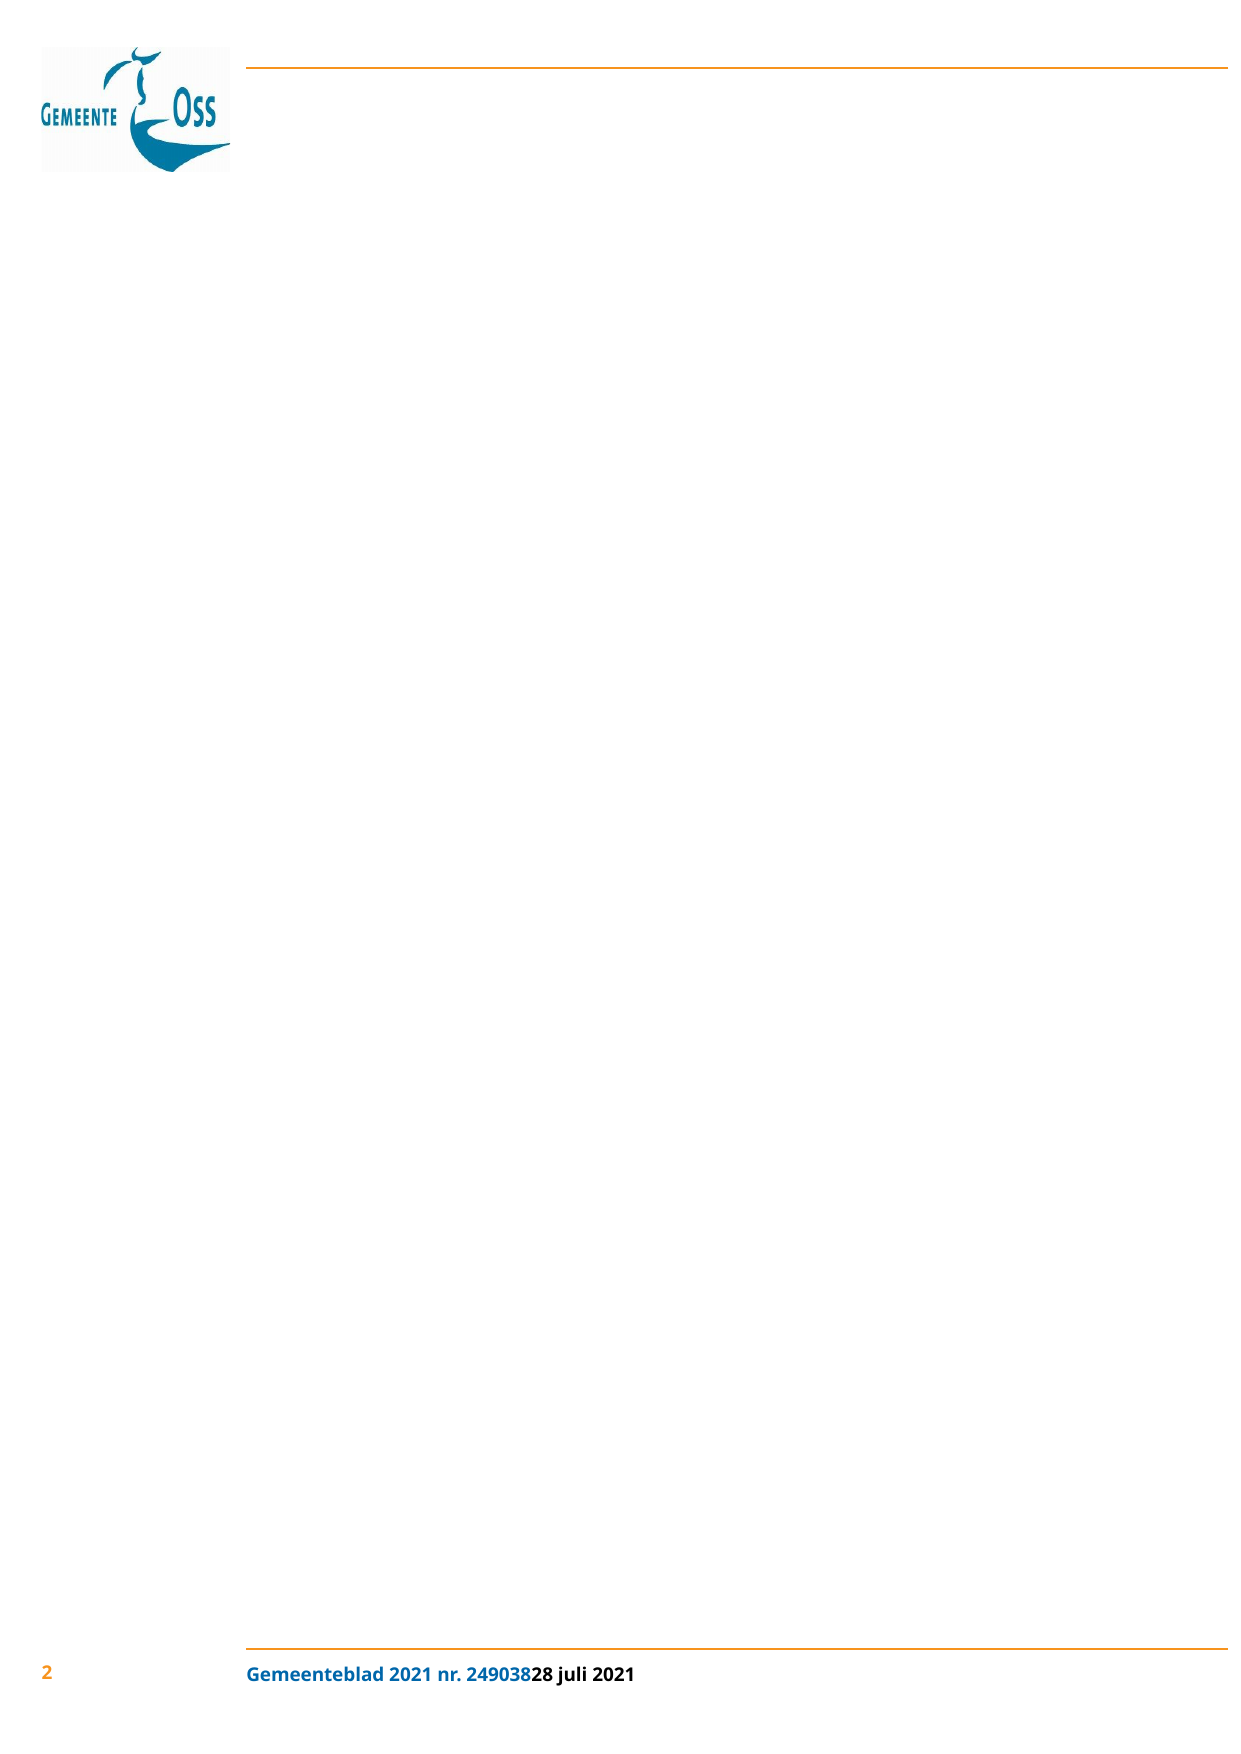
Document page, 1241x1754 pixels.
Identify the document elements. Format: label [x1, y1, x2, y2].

picture [41, 47, 231, 172]
